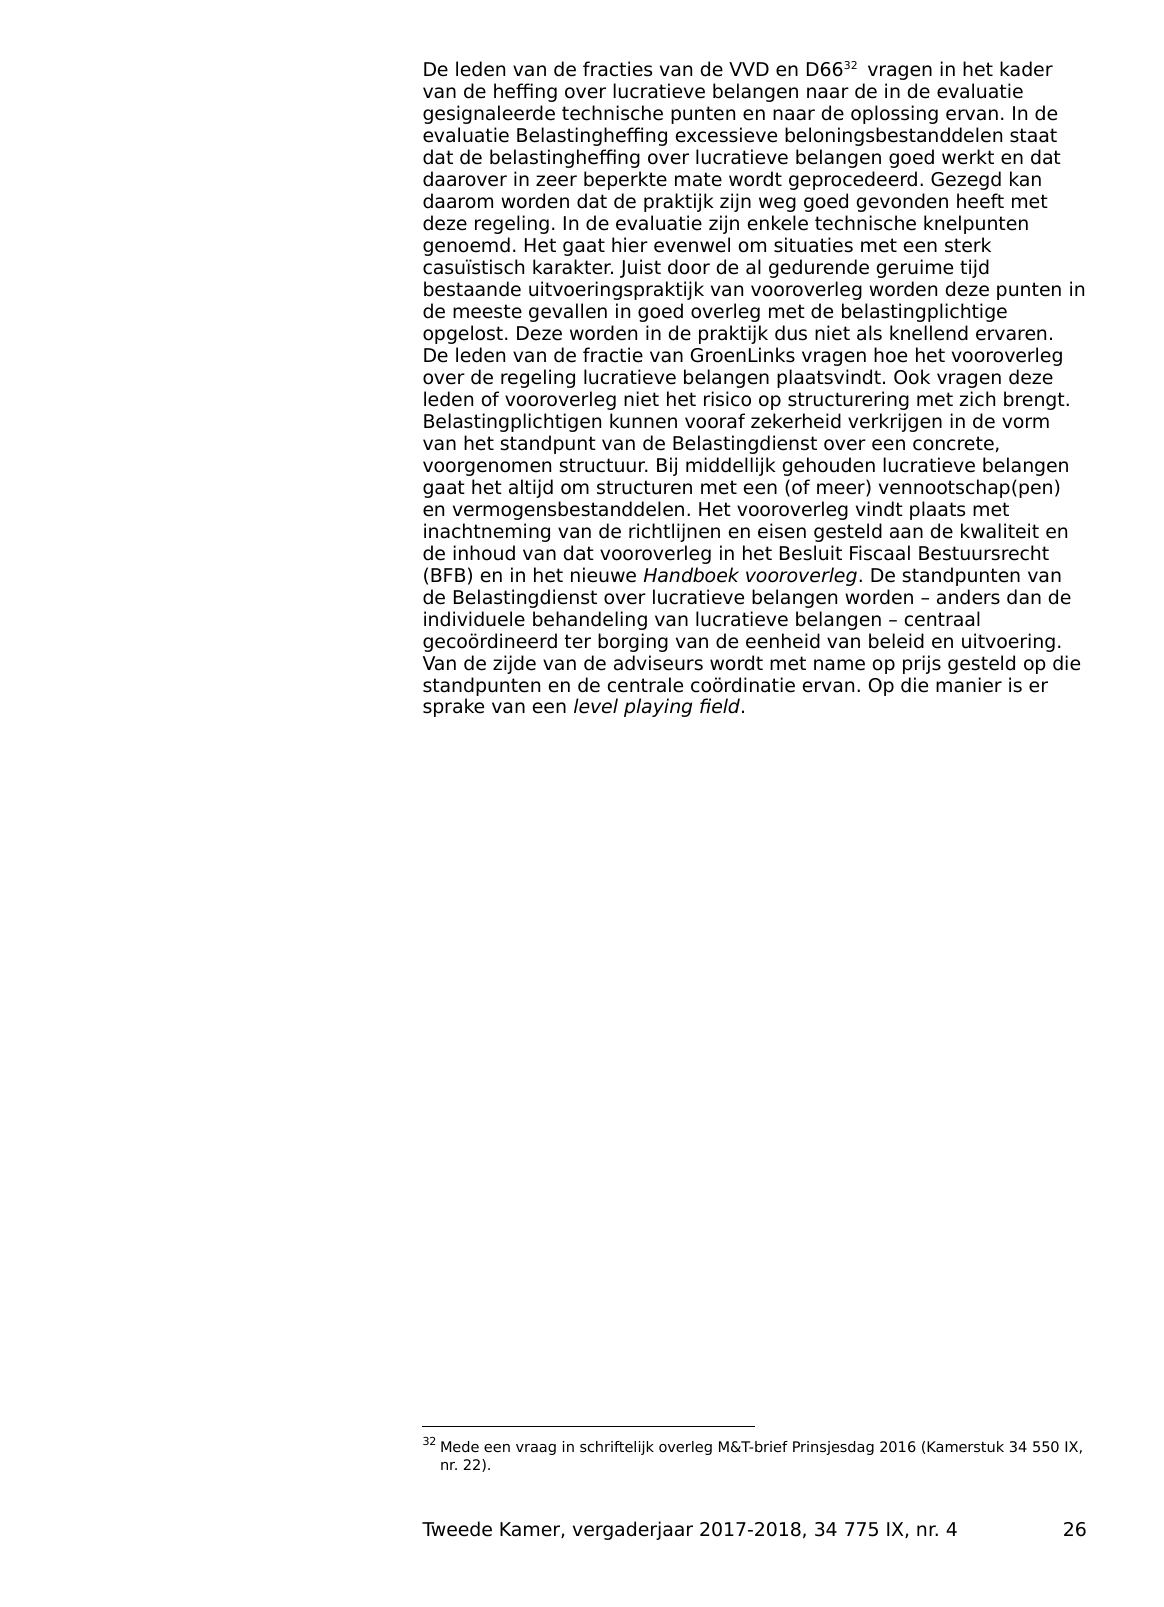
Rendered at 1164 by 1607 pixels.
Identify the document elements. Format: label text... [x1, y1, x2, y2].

text De leden van de fractie van GroenLinks vragen hoe het vooroverleg over de regeling lucratieve belangen plaatsvindt. Ook vragen deze leden of vooroverleg niet het risico op structurering met zich brengt. Belastingplichtigen kunnen vooraf zekerheid verkrijgen in de vorm van het standpunt van de Belastingdienst over een concrete, voorgenomen structuur. Bij middellijk gehouden lucratieve belangen gaat het altijd om structuren met een (of meer) vennootschap(pen) en vermogensbestanddelen. Het vooroverleg vindt plaats met inachtneming van de richtlijnen en eisen gesteld aan de kwaliteit en de inhoud van dat vooroverleg in het Besluit Fiscaal Bestuursrecht (BFB) en in het nieuwe Handboek vooroverleg. De standpunten van de Belastingdienst over lucratieve belangen worden – anders dan de individuele behandeling van lucratieve belangen – centraal gecoördineerd ter borging van de eenheid van beleid en uitvoering. Van de zijde van de adviseurs wordt met name op prijs gesteld op die standpunten en de centrale coördinatie ervan. Op die manier is er sprake van een level playing field. [422, 345, 1087, 718]
text Mede een vraag in schriftelijk overleg M&T-brief Prinsjesdag 2016 (Kamerstuk 34 550 IX, nr. 22). [422, 1435, 1087, 1474]
text De leden van de fracties van de VVD en D66 vragen in het kader van de heffing over lucratieve belangen naar de in de evaluatie gesignaleerde technische punten en naar de oplossing ervan. In de evaluatie Belastingheffing excessieve beloningsbestanddelen staat dat de belastingheffing over lucratieve belangen goed werkt en dat daarover in zeer beperkte mate wordt geprocedeerd. Gezegd kan daarom worden dat de praktijk zijn weg goed gevonden heeft met deze regeling. In de evaluatie zijn enkele technische knelpunten genoemd. Het gaat hier evenwel om situaties met een sterk casuïstisch karakter. Juist door de al gedurende geruime tijd bestaande uitvoeringspraktijk van vooroverleg worden deze punten in de meeste gevallen in goed overleg met de belastingplichtige opgelost. Deze worden in de praktijk dus niet als knellend ervaren. [422, 59, 1087, 345]
